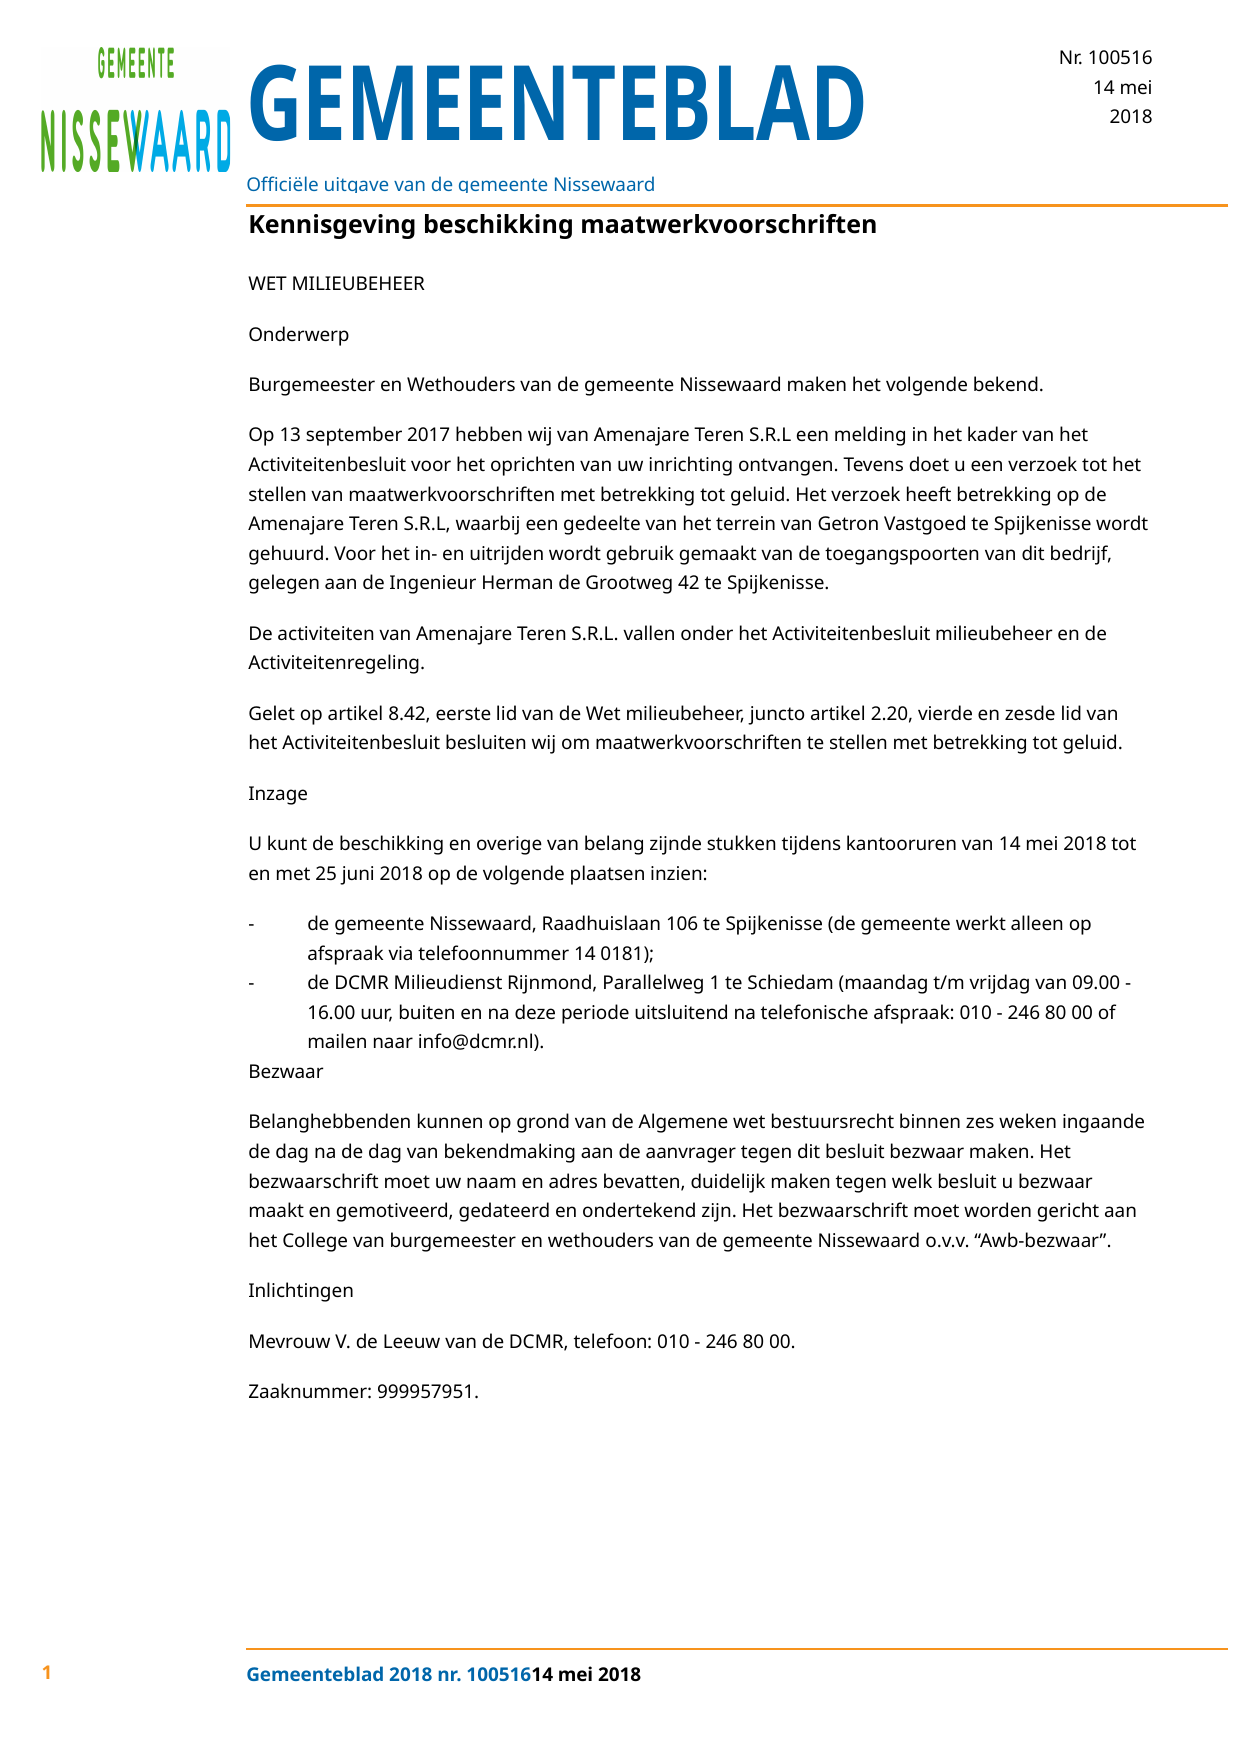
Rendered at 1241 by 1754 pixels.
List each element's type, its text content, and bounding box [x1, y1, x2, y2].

text Gelet op artikel 8.42, eerste lid van de Wet milieubeheer, juncto artikel 2.20, vierde en zesde lid van het Activiteitenbesluit besluiten wij om maatwerkvoorschriften te stellen met betrekking tot geluid. [248, 700, 1152, 755]
text Burgemeester en Wethouders van de gemeente Nissewaard maken het volgende bekend. [248, 371, 1152, 397]
text U kunt de beschikking en overige van belang zijnde stukken tijdens kantooruren van 14 mei 2018 tot en met 25 juni 2018 op de volgende plaatsen inzien: [248, 830, 1152, 886]
picture [200, 151, 206, 172]
text De activiteiten van Amenajare Teren S.R.L. vallen onder het Activiteitenbesluit milieubeheer en de Activiteitenregeling. [248, 620, 1152, 675]
text Zaaknummer: 999957951. [248, 1378, 1152, 1404]
text Bezwaar [248, 1058, 1152, 1084]
text Belanghebbenden kunnen op grond van de Algemene wet bestuursrecht binnen zes weken ingaande de dag na de dag van bekendmaking aan de aanvrager tegen dit besluit bezwaar maken. Het bezwaarschrift moet uw naam en adres bevatten, duidelijk maken tegen welk besluit u bezwaar maakt en gemotiveerd, gedateerd en ondertekend zijn. Het bezwaarschrift moet worden gericht aan het College van burgemeester en wethouders van de gemeente Nissewaard o.v.v. “Awb-bezwaar”. [248, 1109, 1152, 1253]
text Inlichtingen [248, 1277, 1152, 1303]
text Onderwerp [248, 321, 1152, 346]
list de gemeente Nissewaard, Raadhuislaan 106 te Spijkenisse (de gemeente werkt alleen op afspraak via telefoonnummer 14 0181); [248, 910, 1152, 966]
text Mevrouw V. de Leeuw van de DCMR, telefoon: 010 - 246 80 00. [248, 1328, 1152, 1353]
list de DCMR Milieudienst Rijnmond, Parallelweg 1 te Schiedam (maandag t/m vrijdag van 09.00 - 16.00 uur, buiten en na deze periode uitsluitend na telefonische afspraak: 010 - 246 80 00 of mailen naar info@dcmr.nl). [248, 969, 1152, 1054]
picture [176, 157, 187, 172]
text Kennisgeving beschikking maatwerkvoorschriften [248, 207, 1152, 241]
text WET MILIEUBEHEER [248, 270, 1152, 296]
picture [201, 122, 206, 138]
text Inzage [248, 780, 1152, 806]
picture [154, 157, 165, 172]
text Op 13 september 2017 hebben wij van Amenajare Teren S.R.L een melding in het kader van het Activiteitenbesluit voor het oprichten van uw inrichting ontvangen. Tevens doet u een verzoek tot het stellen van maatwerkvoorschriften met betrekking tot geluid. Het verzoek heeft betrekking op de Amenajare Teren S.R.L, waarbij een gedeelte van het terrein van Getron Vastgoed te Spijkenisse wordt gehuurd. Voor het in- en uitrijden wordt gebruik gemaakt van de toegangspoorten van dit bedrijf, gelegen aan de Ingenieur Herman de Grootweg 42 te Spijkenisse. [248, 422, 1152, 595]
picture [222, 122, 227, 160]
picture [41, 47, 231, 172]
